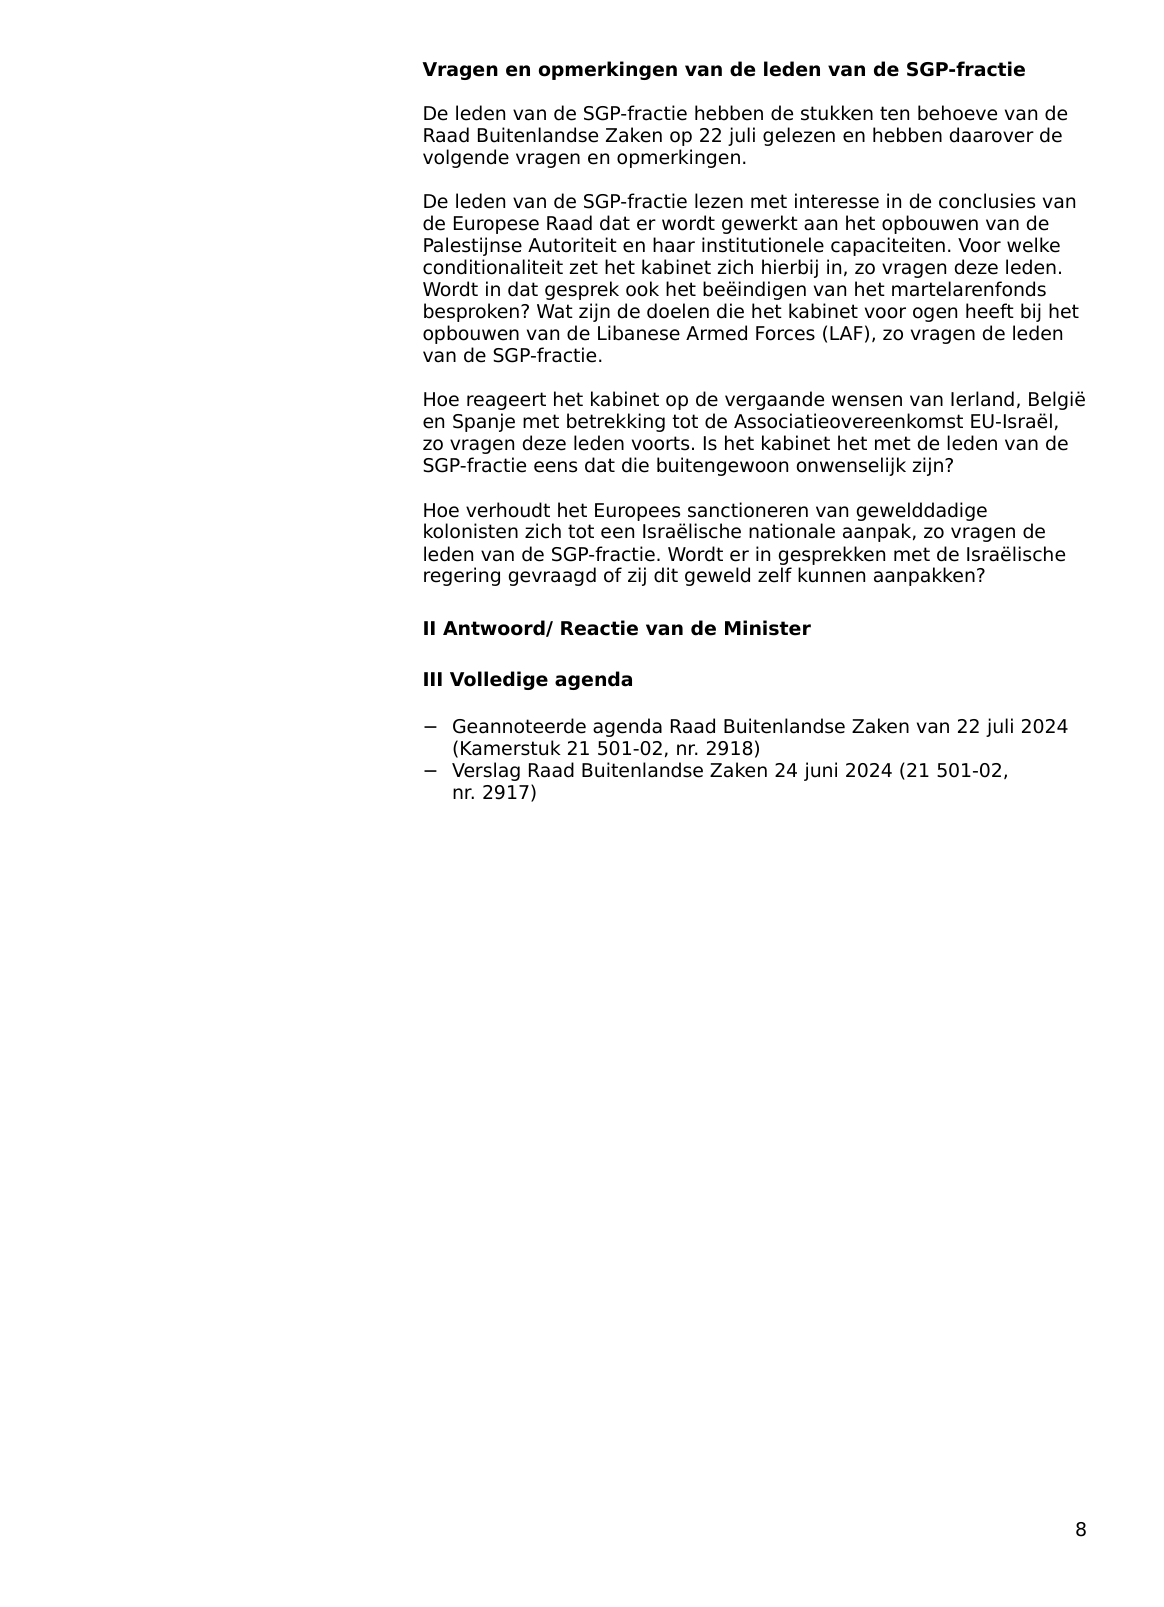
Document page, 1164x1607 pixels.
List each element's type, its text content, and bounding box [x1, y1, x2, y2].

text − Verslag Raad Buitenlandse Zaken 24 juni 2024 (21 501-02, nr. 2917) [422, 760, 1087, 804]
subtitle Vragen en opmerkingen van de leden van de SGP-fractie [422, 59, 1087, 81]
text Hoe verhoudt het Europees sanctioneren van gewelddadige kolonisten zich tot een Israëlische nationale aanpak, zo vragen de leden van de SGP-fractie. Wordt er in gesprekken met de Israëlische regering gevraagd of zij dit geweld zelf kunnen aanpakken? [422, 499, 1087, 587]
text De leden van de SGP-fractie lezen met interesse in de conclusies van de Europese Raad dat er wordt gewerkt aan het opbouwen van de Palestijnse Autoriteit en haar institutionele capaciteiten. Voor welke conditionaliteit zet het kabinet zich hierbij in, zo vragen deze leden. Wordt in dat gesprek ook het beëindigen van het martelarenfonds besproken? Wat zijn de doelen die het kabinet voor ogen heeft bij het opbouwen van de Libanese Armed Forces (LAF), zo vragen de leden van de SGP-fractie. [422, 191, 1087, 367]
text − Geannoteerde agenda Raad Buitenlandse Zaken van 22 juli 2024 (Kamerstuk 21 501-02, nr. 2918) [422, 716, 1087, 760]
text Hoe reageert het kabinet op de vergaande wensen van Ierland, België en Spanje met betrekking tot de Associatieovereenkomst EU-Israël, zo vragen deze leden voorts. Is het kabinet het met de leden van de SGP-fractie eens dat die buitengewoon onwenselijk zijn? [422, 389, 1087, 477]
text De leden van de SGP-fractie hebben de stukken ten behoeve van de Raad Buitenlandse Zaken op 22 juli gelezen en hebben daarover de volgende vragen en opmerkingen. [422, 103, 1087, 169]
subtitle III Volledige agenda [422, 669, 1087, 691]
subtitle II Antwoord/ Reactie van de Minister [422, 617, 1087, 639]
